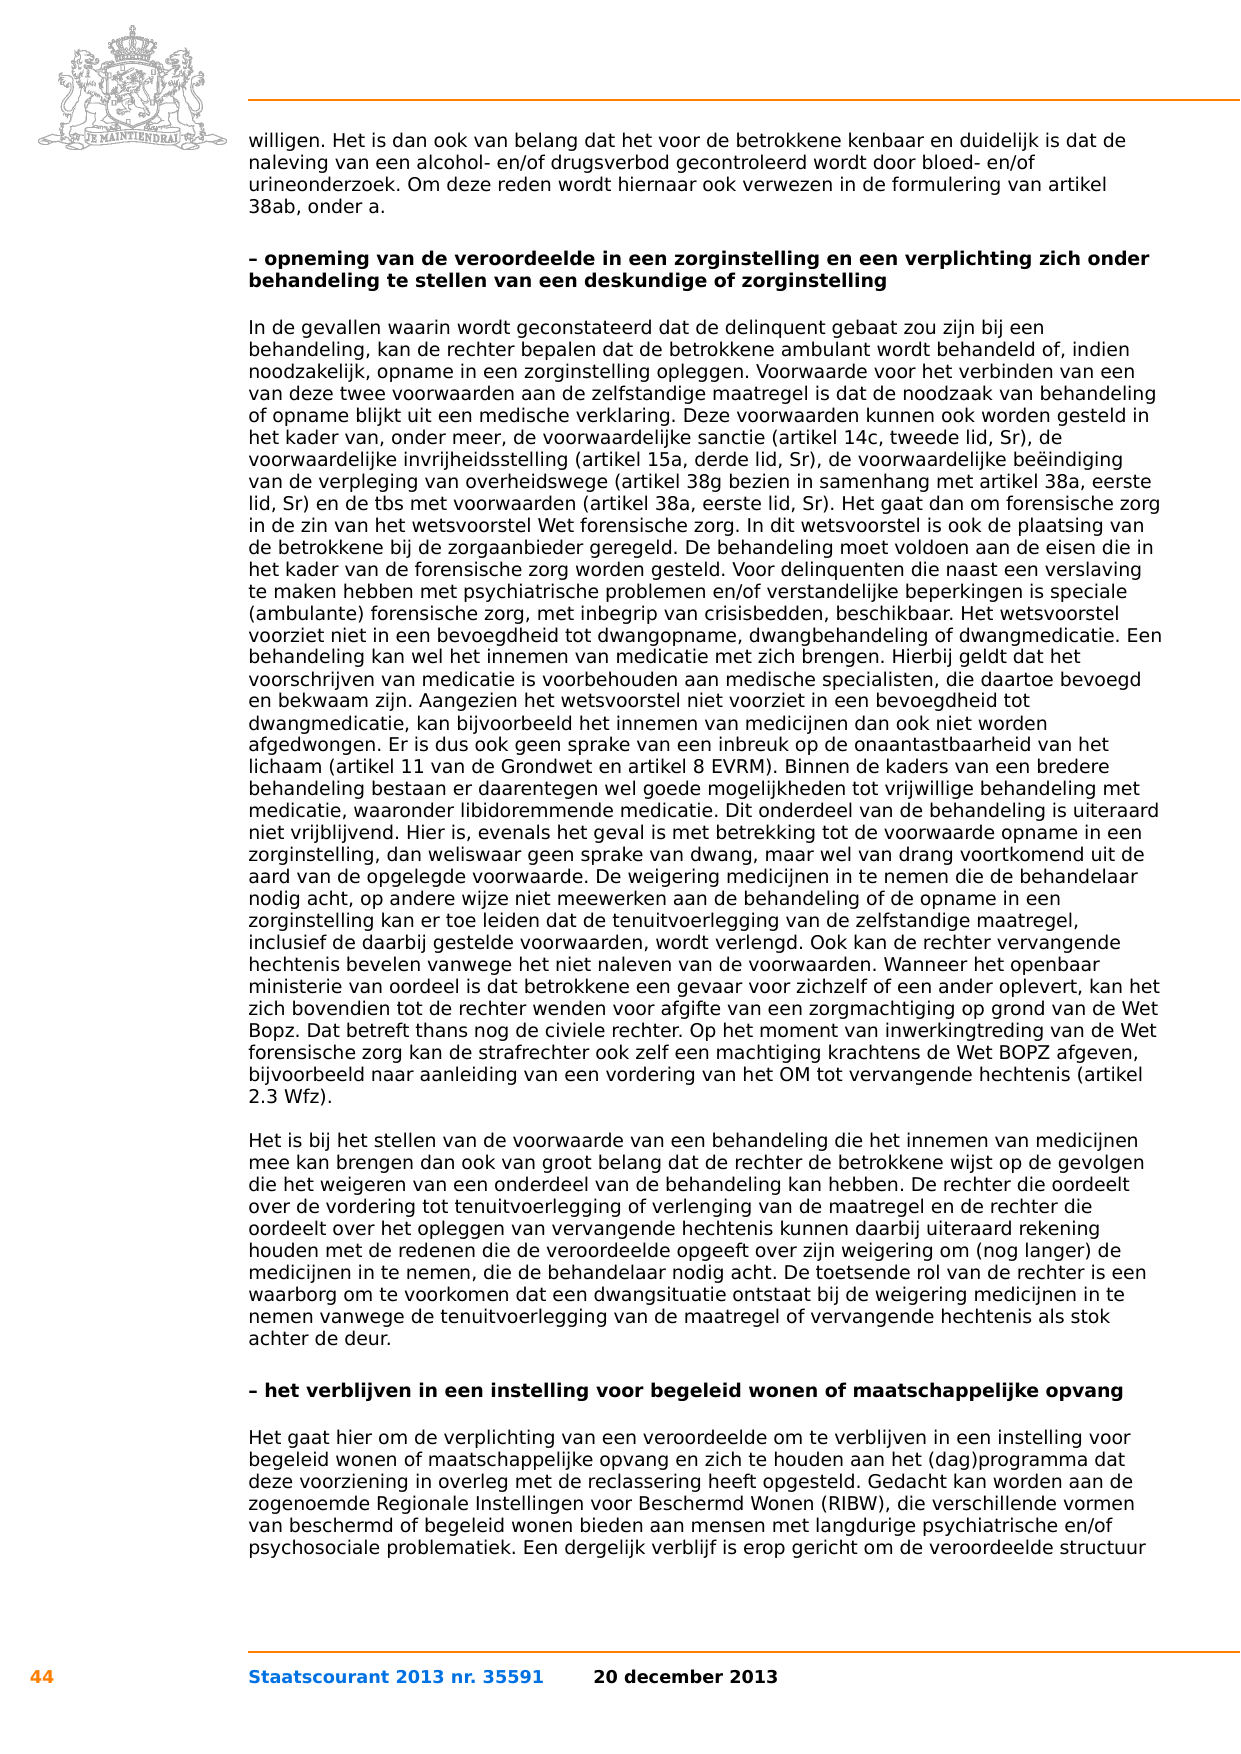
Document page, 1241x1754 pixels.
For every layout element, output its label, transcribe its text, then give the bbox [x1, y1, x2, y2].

text Het is bij het stellen van de voorwaarde van een behandeling die het innemen van medicijnen mee kan brengen dan ook van groot belang dat de rechter de betrokkene wijst op de gevolgen die het weigeren van een onderdeel van de behandeling kan hebben. De rechter die oordeelt over de vordering tot tenuitvoerlegging of verlenging van de maatregel en de rechter die oordeelt over het opleggen van vervangende hechtenis kunnen daarbij uiteraard rekening houden met de redenen die de veroordeelde opgeeft over zijn weigering om (nog langer) de medicijnen in te nemen, die de behandelaar nodig acht. De toetsende rol van de rechter is een waarborg om te voorkomen dat een dwangsituatie ontstaat bij de weigering medicijnen in te nemen vanwege de tenuitvoerlegging van de maatregel of vervangende hechtenis als stok achter de deur. [248, 1130, 1163, 1350]
text willigen. Het is dan ook van belang dat het voor de betrokkene kenbaar en duidelijk is dat de naleving van een alcohol- en/of drugsverbod gecontroleerd wordt door bloed- en/of urineonderzoek. Om deze reden wordt hiernaar ook verwezen in de formulering van artikel 38ab, onder a. [248, 130, 1163, 218]
text In de gevallen waarin wordt geconstateerd dat de delinquent gebaat zou zijn bij een behandeling, kan de rechter bepalen dat de betrokkene ambulant wordt behandeld of, indien noodzakelijk, opname in een zorginstelling opleggen. Voorwaarde voor het verbinden van een van deze twee voorwaarden aan de zelfstandige maatregel is dat de noodzaak van behandeling of opname blijkt uit een medische verklaring. Deze voorwaarden kunnen ook worden gesteld in het kader van, onder meer, de voorwaardelijke sanctie (artikel 14c, tweede lid, Sr), de voorwaardelijke invrijheidsstelling (artikel 15a, derde lid, Sr), de voorwaardelijke beëindiging van de verpleging van overheidswege (artikel 38g bezien in samenhang met artikel 38a, eerste lid, Sr) en de tbs met voorwaarden (artikel 38a, eerste lid, Sr). Het gaat dan om forensische zorg in de zin van het wetsvoorstel Wet forensische zorg. In dit wetsvoorstel is ook de plaatsing van de betrokkene bij de zorgaanbieder geregeld. De behandeling moet voldoen aan de eisen die in het kader van de forensische zorg worden gesteld. Voor delinquenten die naast een verslaving te maken hebben met psychiatrische problemen en/of verstandelijke beperkingen is speciale (ambulante) forensische zorg, met inbegrip van crisisbedden, beschikbaar. Het wetsvoorstel voorziet niet in een bevoegdheid tot dwangopname, dwangbehandeling of dwangmedicatie. Een behandeling kan wel het innemen van medicatie met zich brengen. Hierbij geldt dat het voorschrijven van medicatie is voorbehouden aan medische specialisten, die daartoe bevoegd en bekwaam zijn. Aangezien het wetsvoorstel niet voorziet in een bevoegdheid tot dwangmedicatie, kan bijvoorbeeld het innemen van medicijnen dan ook niet worden afgedwongen. Er is dus ook geen sprake van een inbreuk op de onaantastbaarheid van het lichaam (artikel 11 van de Grondwet en artikel 8 EVRM). Binnen de kaders van een bredere behandeling bestaan er daarentegen wel goede mogelijkheden tot vrijwillige behandeling met medicatie, waaronder libidoremmende medicatie. Dit onderdeel van de behandeling is uiteraard niet vrijblijvend. Hier is, evenals het geval is met betrekking tot de voorwaarde opname in een zorginstelling, dan weliswaar geen sprake van dwang, maar wel van drang voortkomend uit de aard van de opgelegde voorwaarde. De weigering medicijnen in te nemen die de behandelaar nodig acht, op andere wijze niet meewerken aan de behandeling of de opname in een zorginstelling kan er toe leiden dat de tenuitvoerlegging van de zelfstandige maatregel, inclusief de daarbij gestelde voorwaarden, wordt verlengd. Ook kan de rechter vervangende hechtenis bevelen vanwege het niet naleven van de voorwaarden. Wanneer het openbaar ministerie van oordeel is dat betrokkene een gevaar voor zichzelf of een ander oplevert, kan het zich bovendien tot de rechter wenden voor afgifte van een zorgmachtiging op grond van de Wet Bopz. Dat betreft thans nog de civiele rechter. Op het moment van inwerkingtreding van de Wet forensische zorg kan de strafrechter ook zelf een machtiging krachtens de Wet BOPZ afgeven, bijvoorbeeld naar aanleiding van een vordering van het OM tot vervangende hechtenis (artikel 2.3 Wfz). [248, 317, 1163, 1108]
subtitle – het verblijven in een instelling voor begeleid wonen of maatschappelijke opvang [248, 1380, 1163, 1402]
text Het gaat hier om de verplichting van een veroordeelde om te verblijven in een instelling voor begeleid wonen of maatschappelijke opvang en zich te houden aan het (dag)programma dat deze voorziening in overleg met de reclassering heeft opgesteld. Gedacht kan worden aan de zogenoemde Regionale Instellingen voor Beschermd Wonen (RIBW), die verschillende vormen van beschermd of begeleid wonen bieden aan mensen met langdurige psychiatrische en/of psychosociale problematiek. Een dergelijk verblijf is erop gericht om de veroordeelde structuur [248, 1427, 1163, 1558]
subtitle – opneming van de veroordeelde in een zorginstelling en een verplichting zich onder behandeling te stellen van een deskundige of zorginstelling [248, 248, 1163, 292]
picture [38, 25, 227, 150]
